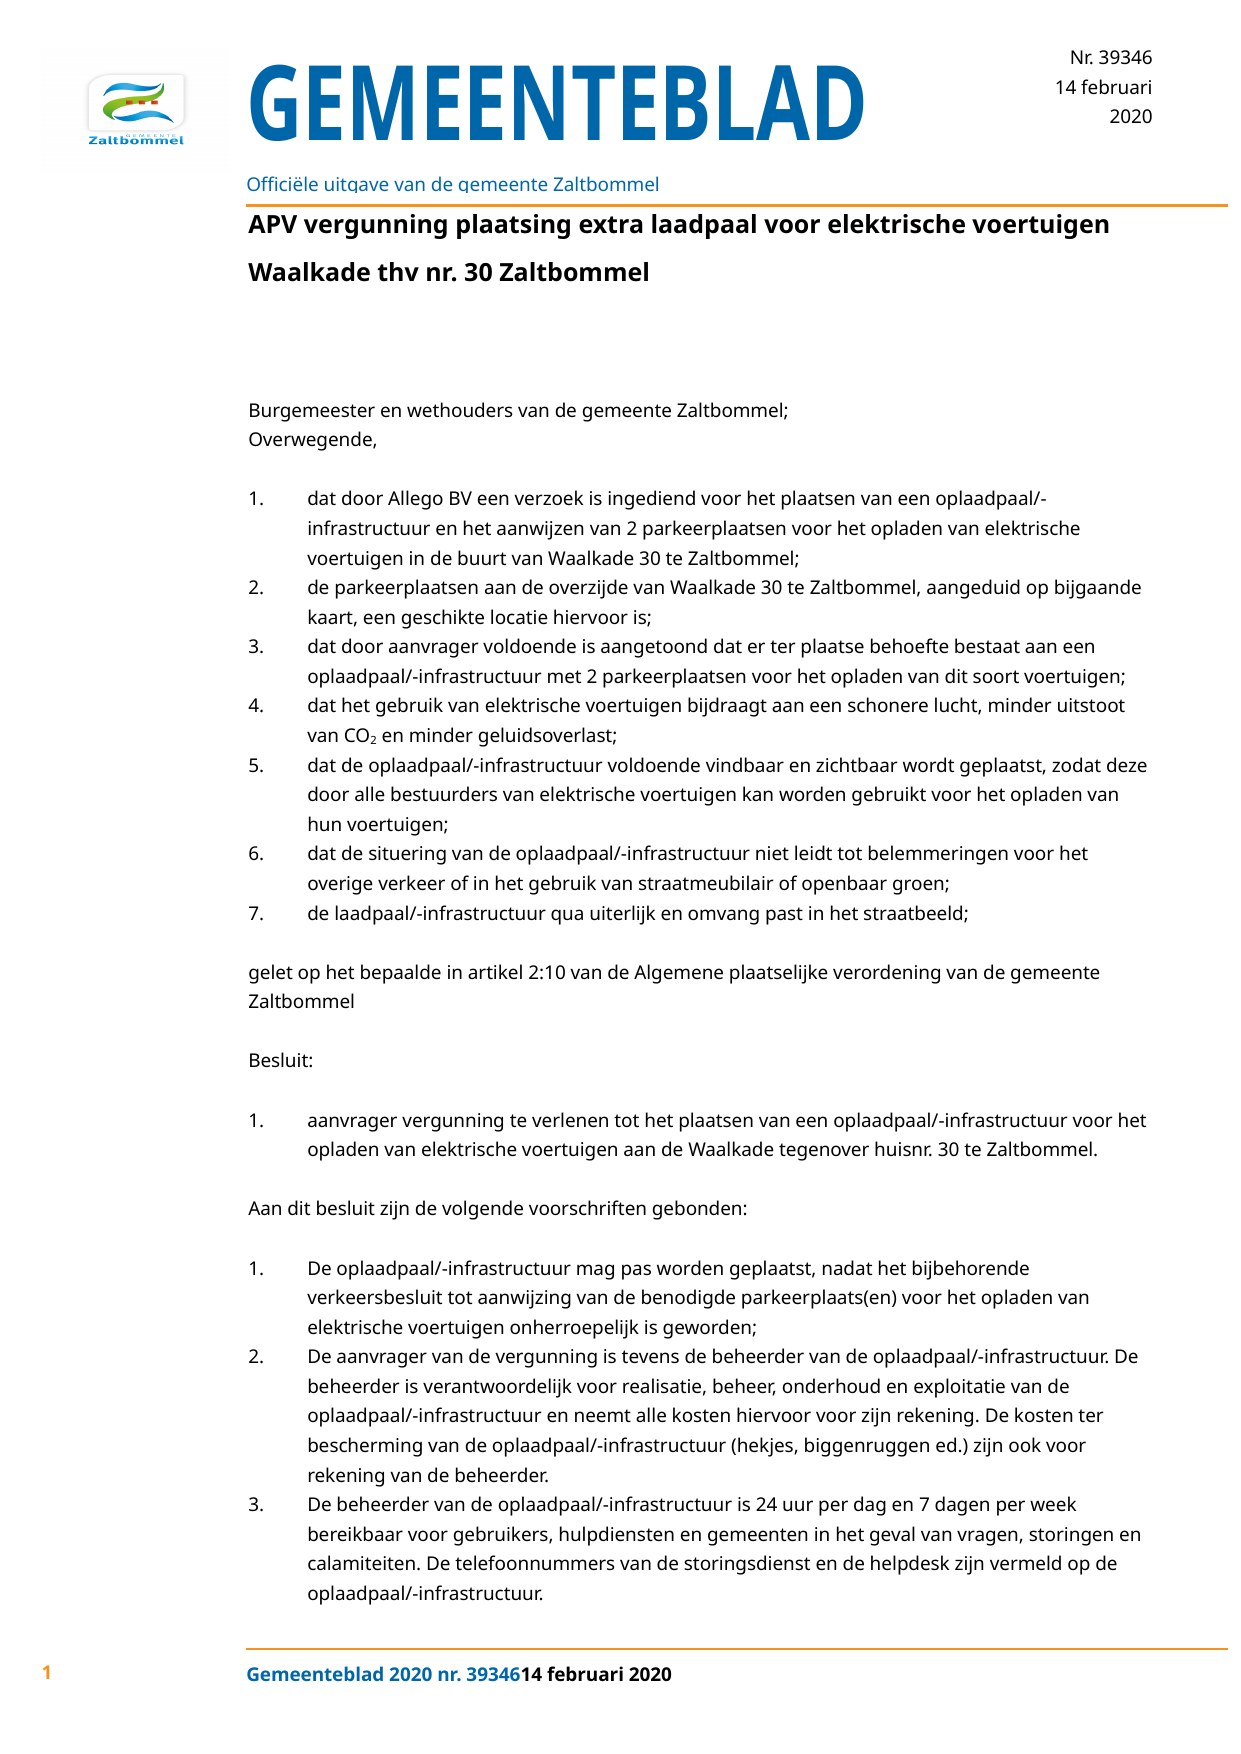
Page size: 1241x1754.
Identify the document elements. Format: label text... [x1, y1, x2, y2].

text gelet op het bepaalde in artikel 2:10 van de Algemene plaatselijke verordening van de gemeente Zaltbommel [248, 959, 1152, 1014]
text Besluit: [248, 1048, 1152, 1073]
list de laadpaal/-infrastructuur qua uiterlijk en omvang past in het straatbeeld; [248, 900, 1152, 925]
list dat door aanvrager voldoende is aangetoond dat er ter plaatse behoefte bestaat aan een oplaadpaal/-infrastructuur met 2 parkeerplaatsen voor het opladen van dit soort voertuigen; [248, 633, 1152, 689]
list dat de oplaadpaal/-infrastructuur voldoende vindbaar en zichtbaar wordt geplaatst, zodat deze door alle bestuurders van elektrische voertuigen kan worden gebruikt voor het opladen van hun voertuigen; [248, 752, 1152, 837]
text APV vergunning plaatsing extra laadpaal voor elektrische voertuigen Waalkade thv nr. 30 Zaltbommel [248, 207, 1152, 288]
list dat het gebruik van elektrische voertuigen bijdraagt aan een schonere lucht, minder uitstoot van CO2 en minder geluidsoverlast; [248, 693, 1152, 748]
list de parkeerplaatsen aan de overzijde van Waalkade 30 te Zaltbommel, aangeduid op bijgaande kaart, een geschikte locatie hiervoor is; [248, 574, 1152, 629]
list De oplaadpaal/-infrastructuur mag pas worden geplaatst, nadat het bijbehorende verkeersbesluit tot aanwijzing van de benodigde parkeerplaats(en) voor het opladen van elektrische voertuigen onherroepelijk is geworden; [248, 1255, 1152, 1339]
picture [41, 47, 231, 172]
list dat door Allego BV een verzoek is ingediend voor het plaatsen van een oplaadpaal/-infrastructuur en het aanwijzen van 2 parkeerplaatsen voor het opladen van elektrische voertuigen in de buurt van Waalkade 30 te Zaltbommel; [248, 486, 1152, 570]
list De beheerder van de oplaadpaal/-infrastructuur is 24 uur per dag en 7 dagen per week bereikbaar voor gebruikers, hulpdiensten en gemeenten in het geval van vragen, storingen en calamiteiten. De telefoonnummers van de storingsdienst en de helpdesk zijn vermeld op de oplaadpaal/-infrastructuur. [248, 1491, 1152, 1606]
list dat de situering van de oplaadpaal/-infrastructuur niet leidt tot belemmeringen voor het overige verkeer of in het gebruik van straatmeubilair of openbaar groen; [248, 841, 1152, 896]
list De aanvrager van de vergunning is tevens de beheerder van de oplaadpaal/-infrastructuur. De beheerder is verantwoordelijk voor realisatie, beheer, onderhoud en exploitatie van de oplaadpaal/-infrastructuur en neemt alle kosten hiervoor voor zijn rekening. De kosten ter bescherming van de oplaadpaal/-infrastructuur (hekjes, biggenruggen ed.) zijn ook voor rekening van de beheerder. [248, 1343, 1152, 1487]
list aanvrager vergunning te verlenen tot het plaatsen van een oplaadpaal/-infrastructuur voor het opladen van elektrische voertuigen aan de Waalkade tegenover huisnr. 30 te Zaltbommel. [248, 1107, 1152, 1162]
text Aan dit besluit zijn de volgende voorschriften gebonden: [248, 1196, 1152, 1221]
text Burgemeester en wethouders van de gemeente Zaltbommel; [248, 397, 1152, 422]
text Overwegende, [248, 426, 1152, 452]
